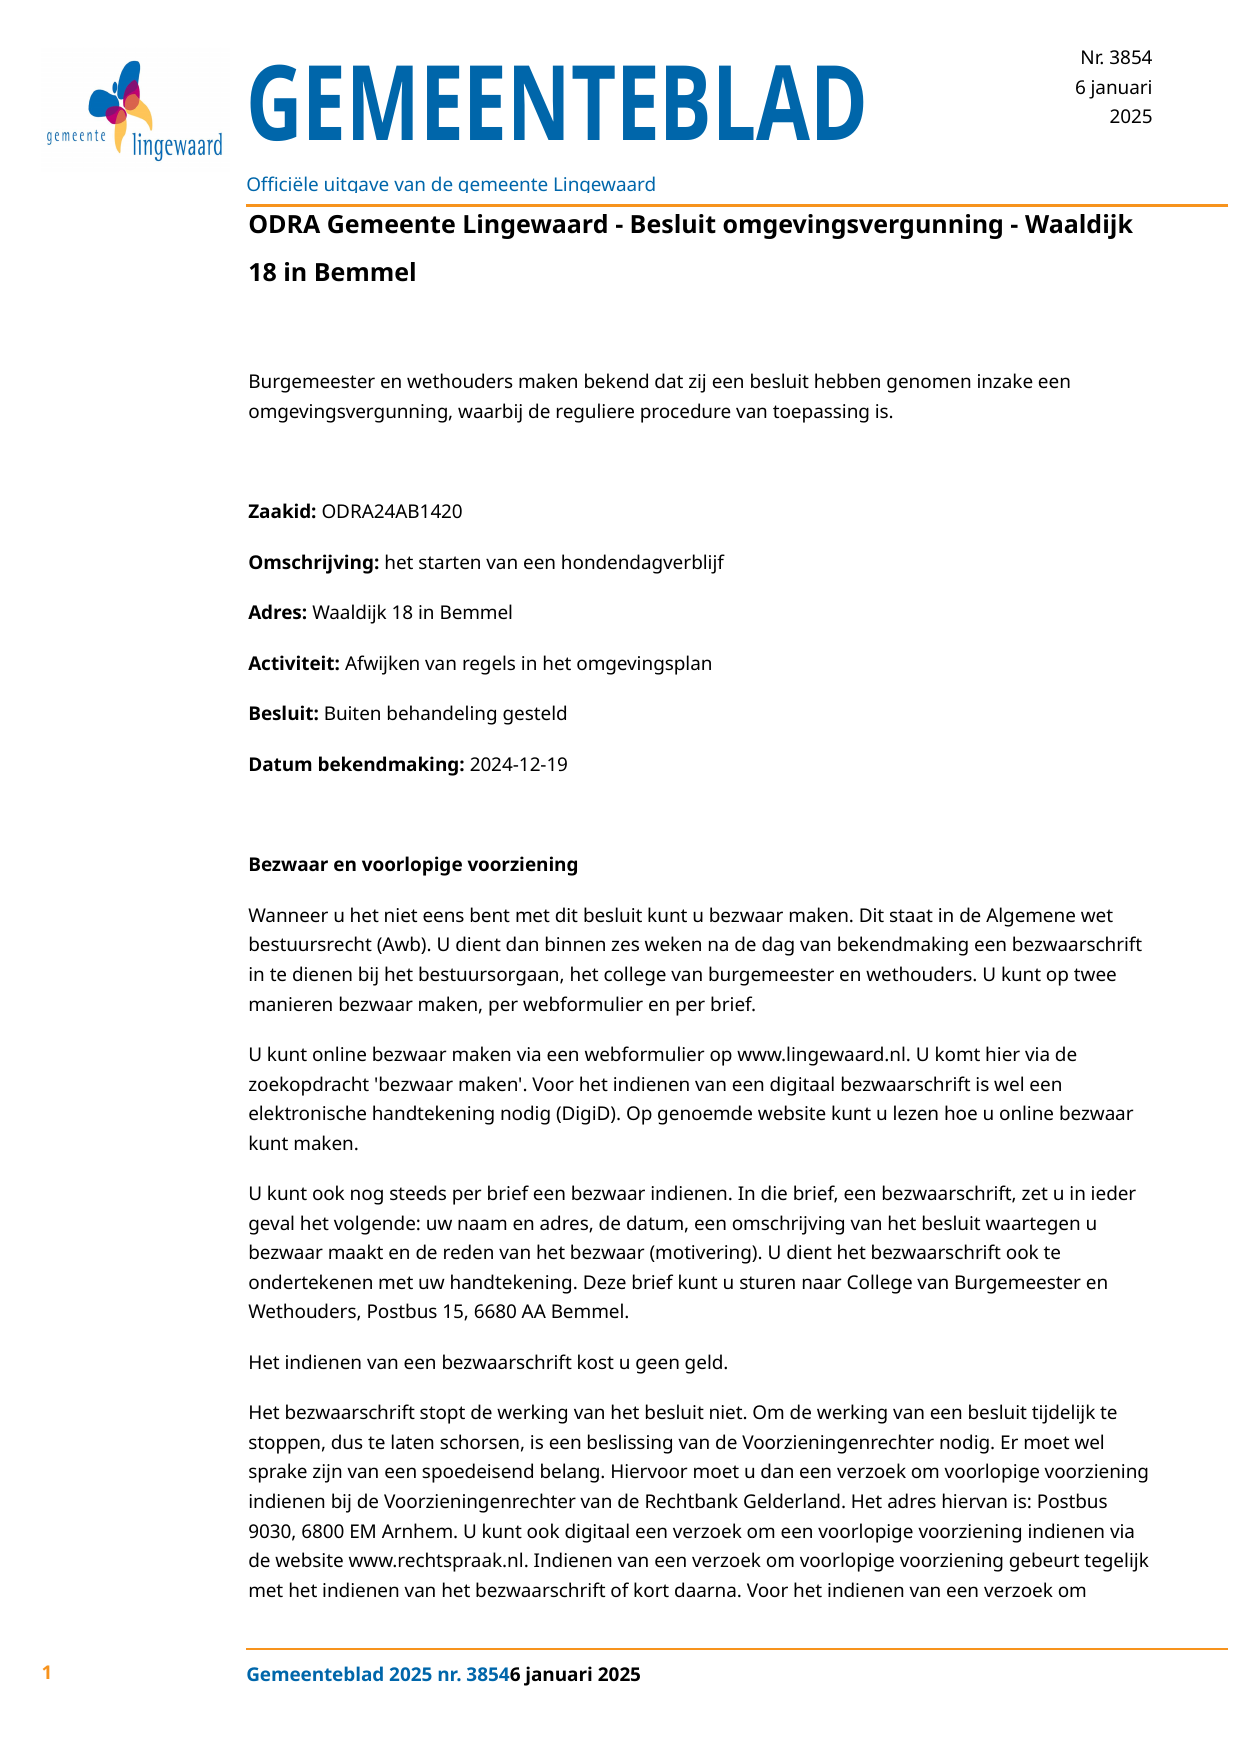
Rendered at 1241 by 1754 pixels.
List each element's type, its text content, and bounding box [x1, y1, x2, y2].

text Bezwaar en voorlopige voorziening [248, 852, 1152, 877]
text Activiteit: Afwijken van regels in het omgevingsplan [248, 650, 1152, 676]
text Het bezwaarschrift stopt de werking van het besluit niet. Om de werking van een besluit tijdelijk te stoppen, dus te laten schorsen, is een beslissing van de Voorzieningenrechter nodig. Er moet wel sprake zijn van een spoedeisend belang. Hiervoor moet u dan een verzoek om voorlopige voorziening indienen bij de Voorzieningenrechter van de Rechtbank Gelderland. Het adres hiervan is: Postbus 9030, 6800 EM Arnhem. U kunt ook digitaal een verzoek om een voorlopige voorziening indienen via de website www.rechtspraak.nl. Indienen van een verzoek om voorlopige voorziening gebeurt tegelijk met het indienen van het bezwaarschrift of kort daarna. Voor het indienen van een verzoek om [248, 1399, 1152, 1603]
text U kunt online bezwaar maken via een webformulier op www.lingewaard.nl. U komt hier via de zoekopdracht 'bezwaar maken'. Voor het indienen van een digitaal bezwaarschrift is wel een elektronische handtekening nodig (DigiD). Op genoemde website kunt u lezen hoe u online bezwaar kunt maken. [248, 1041, 1152, 1156]
text Besluit: Buiten behandeling gesteld [248, 700, 1152, 726]
text Adres: Waaldijk 18 in Bemmel [248, 599, 1152, 625]
picture [41, 47, 231, 172]
text Burgemeester en wethouders maken bekend dat zij een besluit hebben genomen inzake een omgevingsvergunning, waarbij de reguliere procedure van toepassing is. [248, 368, 1152, 424]
text Wanneer u het niet eens bent met dit besluit kunt u bezwaar maken. Dit staat in de Algemene wet bestuursrecht (Awb). U dient dan binnen zes weken na de dag van bekendmaking een bezwaarschrift in te dienen bij het bestuursorgaan, het college van burgemeester en wethouders. U kunt op twee manieren bezwaar maken, per webformulier en per brief. [248, 902, 1152, 1017]
text ODRA Gemeente Lingewaard - Besluit omgevingsvergunning - Waaldijk 18 in Bemmel [248, 207, 1152, 288]
text Datum bekendmaking: 2024-12-19 [248, 751, 1152, 777]
text U kunt ook nog steeds per brief een bezwaar indienen. In die brief, een bezwaarschrift, zet u in ieder geval het volgende: uw naam en adres, de datum, een omschrijving van het besluit waartegen u bezwaar maakt en de reden van het bezwaar (motivering). U dient het bezwaarschrift ook te ondertekenen met uw handtekening. Deze brief kunt u sturen naar College van Burgemeester en Wethouders, Postbus 15, 6680 AA Bemmel. [248, 1180, 1152, 1324]
text Het indienen van een bezwaarschrift kost u geen geld. [248, 1349, 1152, 1375]
text Zaakid: ODRA24AB1420 [248, 499, 1152, 524]
text Omschrijving: het starten van een hondendagverblijf [248, 549, 1152, 575]
